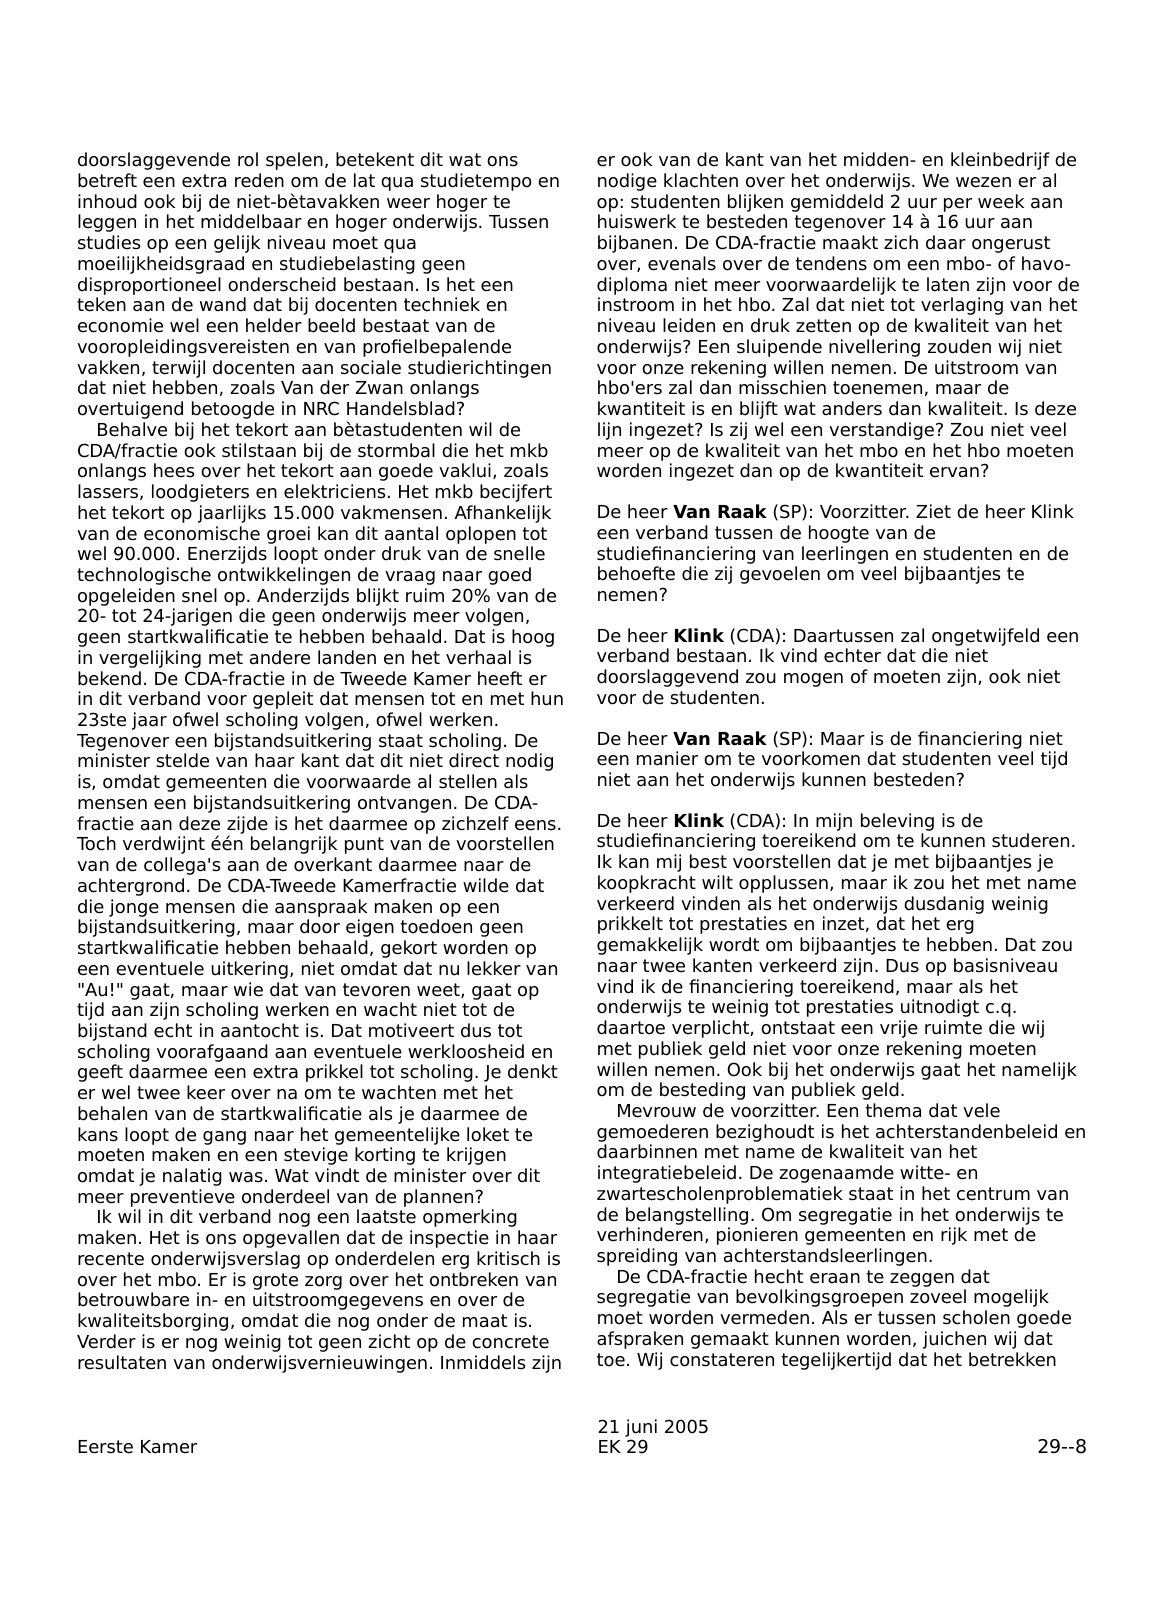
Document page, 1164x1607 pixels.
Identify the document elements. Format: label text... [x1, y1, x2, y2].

text Mevrouw de voorzitter. Een thema dat vele gemoederen bezighoudt is het achterstandenbeleid en daarbinnen met name de kwaliteit van het integratiebeleid. De zogenaamde witte- en zwartescholenproblematiek staat in het centrum van de belangstelling. Om segregatie in het onderwijs te verhinderen, pionieren gemeenten en rijk met de spreiding van achterstandsleerlingen. [596, 1101, 1087, 1267]
text Behalve bij het tekort aan bètastudenten wil de CDA/fractie ook stilstaan bij de stormbal die het mkb onlangs hees over het tekort aan goede vaklui, zoals lassers, loodgieters en elektriciens. Het mkb becijfert het tekort op jaarlijks 15.000 vakmensen. Afhankelijk van de economische groei kan dit aantal oplopen tot wel 90.000. Enerzijds loopt onder druk van de snelle technologische ontwikkelingen de vraag naar goed opgeleiden snel op. Anderzijds blijkt ruim 20% van de 20- tot 24-jarigen die geen onderwijs meer volgen, geen startkwalificatie te hebben behaald. Dat is hoog in vergelijking met andere landen en het verhaal is bekend. De CDA-fractie in de Tweede Kamer heeft er in dit verband voor gepleit dat mensen tot en met hun 23ste jaar ofwel scholing volgen, ofwel werken. Tegenover een bijstandsuitkering staat scholing. De minister stelde van haar kant dat dit niet direct nodig is, omdat gemeenten die voorwaarde al stellen als mensen een bijstandsuitkering ontvangen. De CDA-fractie aan deze zijde is het daarmee op zichzelf eens. Toch verdwijnt één belangrijk punt van de voorstellen van de collega's aan de overkant daarmee naar de achtergrond. De CDA-Tweede Kamerfractie wilde dat die jonge mensen die aanspraak maken op een bijstandsuitkering, maar door eigen toedoen geen startkwalificatie hebben behaald, gekort worden op een eventuele uitkering, niet omdat dat nu lekker van "Au!" gaat, maar wie dat van tevoren weet, gaat op tijd aan zijn scholing werken en wacht niet tot de bijstand echt in aantocht is. Dat motiveert dus tot scholing voorafgaand aan eventuele werkloosheid en geeft daarmee een extra prikkel tot scholing. Je denkt er wel twee keer over na om te wachten met het behalen van de startkwalificatie als je daarmee de kans loopt de gang naar het gemeentelijke loket te moeten maken en een stevige korting te krijgen omdat je nalatig was. Wat vindt de minister over dit meer preventieve onderdeel van de plannen? [77, 420, 567, 1207]
text doorslaggevende rol spelen, betekent dit wat ons betreft een extra reden om de lat qua studietempo en inhoud ook bij de niet-bètavakken weer hoger te leggen in het middelbaar en hoger onderwijs. Tussen studies op een gelijk niveau moet qua moeilijkheidsgraad en studiebelasting geen disproportioneel onderscheid bestaan. Is het een teken aan de wand dat bij docenten techniek en economie wel een helder beeld bestaat van de vooropleidingsvereisten en van profielbepalende vakken, terwijl docenten aan sociale studierichtingen dat niet hebben, zoals Van der Zwan onlangs overtuigend betoogde in NRC Handelsblad? [77, 150, 567, 420]
text De heer Klink (CDA): Daartussen zal ongetwijfeld een verband bestaan. Ik vind echter dat die niet doorslaggevend zou mogen of moeten zijn, ook niet voor de studenten. [596, 626, 1087, 708]
text De CDA-fractie hecht eraan te zeggen dat segregatie van bevolkingsgroepen zoveel mogelijk moet worden vermeden. Als er tussen scholen goede afspraken gemaakt kunnen worden, juichen wij dat toe. Wij constateren tegelijkertijd dat het betrekken [596, 1267, 1087, 1370]
text er ook van de kant van het midden- en kleinbedrijf de nodige klachten over het onderwijs. We wezen er al op: studenten blijken gemiddeld 2 uur per week aan huiswerk te besteden tegenover 14 à 16 uur aan bijbanen. De CDA-fractie maakt zich daar ongerust over, evenals over de tendens om een mbo- of havo-diploma niet meer voorwaardelijk te laten zijn voor de instroom in het hbo. Zal dat niet tot verlaging van het niveau leiden en druk zetten op de kwaliteit van het onderwijs? Een sluipende nivellering zouden wij niet voor onze rekening willen nemen. De uitstroom van hbo'ers zal dan misschien toenemen, maar de kwantiteit is en blijft wat anders dan kwaliteit. Is deze lijn ingezet? Is zij wel een verstandige? Zou niet veel meer op de kwaliteit van het mbo en het hbo moeten worden ingezet dan op de kwantiteit ervan? [596, 150, 1087, 482]
text De heer Van Raak (SP): Maar is de financiering niet een manier om te voorkomen dat studenten veel tijd niet aan het onderwijs kunnen besteden? [596, 728, 1087, 791]
text Ik wil in dit verband nog een laatste opmerking maken. Het is ons opgevallen dat de inspectie in haar recente onderwijsverslag op onderdelen erg kritisch is over het mbo. Er is grote zorg over het ontbreken van betrouwbare in- en uitstroomgegevens en over de kwaliteitsborging, omdat die nog onder de maat is. Verder is er nog weinig tot geen zicht op de concrete resultaten van onderwijsvernieuwingen. Inmiddels zijn [77, 1207, 567, 1373]
text De heer Klink (CDA): In mijn beleving is de studiefinanciering toereikend om te kunnen studeren. Ik kan mij best voorstellen dat je met bijbaantjes je koopkracht wilt opplussen, maar ik zou het met name verkeerd vinden als het onderwijs dusdanig weinig prikkelt tot prestaties en inzet, dat het erg gemakkelijk wordt om bijbaantjes te hebben. Dat zou naar twee kanten verkeerd zijn. Dus op basisniveau vind ik de financiering toereikend, maar als het onderwijs te weinig tot prestaties uitnodigt c.q. daartoe verplicht, ontstaat een vrije ruimte die wij met publiek geld niet voor onze rekening moeten willen nemen. Ook bij het onderwijs gaat het namelijk om de besteding van publiek geld. [596, 811, 1087, 1101]
text De heer Van Raak (SP): Voorzitter. Ziet de heer Klink een verband tussen de hoogte van de studiefinanciering van leerlingen en studenten en de behoefte die zij gevoelen om veel bijbaantjes te nemen? [596, 502, 1087, 606]
